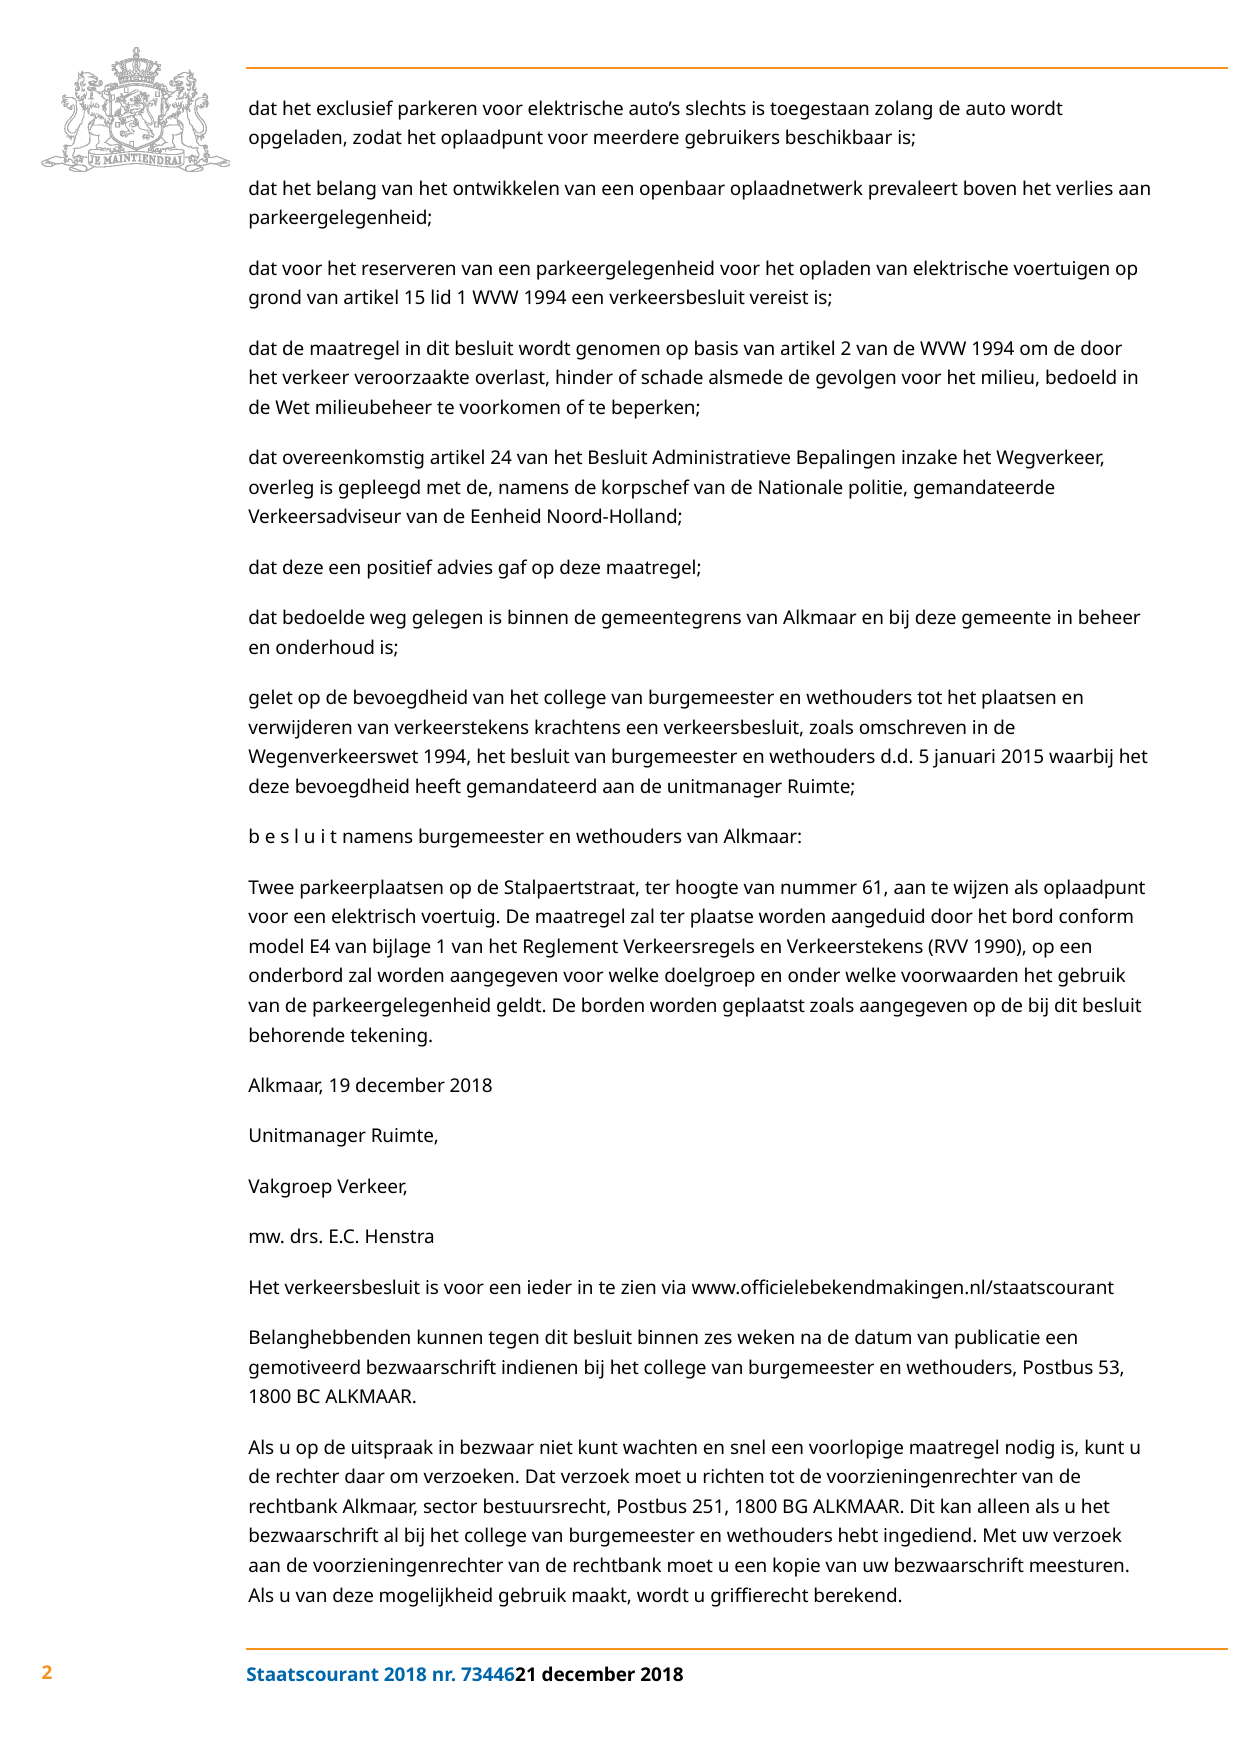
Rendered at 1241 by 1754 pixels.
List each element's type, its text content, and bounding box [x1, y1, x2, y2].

text Alkmaar, 19 december 2018 [248, 1072, 1152, 1098]
text mw. drs. E.C. Henstra [248, 1223, 1152, 1249]
text dat deze een positief advies gaf op deze maatregel; [248, 554, 1152, 580]
picture [41, 47, 231, 172]
text dat voor het reserveren van een parkeergelegenheid voor het opladen van elektrische voertuigen op grond van artikel 15 lid 1 WVW 1994 een verkeersbesluit vereist is; [248, 255, 1152, 310]
text Belanghebbenden kunnen tegen dit besluit binnen zes weken na de datum van publicatie een gemotiveerd bezwaarschrift indienen bij het college van burgemeester en wethouders, Postbus 53, 1800 BC ALKMAAR. [248, 1324, 1152, 1409]
text dat het exclusief parkeren voor elektrische auto’s slechts is toegestaan zolang de auto wordt opgeladen, zodat het oplaadpunt voor meerdere gebruikers beschikbaar is; [248, 95, 1152, 150]
text dat overeenkomstig artikel 24 van het Besluit Administratieve Bepalingen inzake het Wegverkeer, overleg is gepleegd met de, namens de korpschef van de Nationale politie, gemandateerde Verkeersadviseur van de Eenheid Noord-Holland; [248, 444, 1152, 529]
text gelet op de bevoegdheid van het college van burgemeester en wethouders tot het plaatsen en verwijderen van verkeerstekens krachtens een verkeersbesluit, zoals omschreven in de Wegenverkeerswet 1994, het besluit van burgemeester en wethouders d.d. 5 januari 2015 waarbij het deze bevoegdheid heeft gemandateerd aan de unitmanager Ruimte; [248, 684, 1152, 799]
text dat het belang van het ontwikkelen van een openbaar oplaadnetwerk prevaleert boven het verlies aan parkeergelegenheid; [248, 175, 1152, 230]
text dat bedoelde weg gelegen is binnen de gemeentegrens van Alkmaar en bij deze gemeente in beheer en onderhoud is; [248, 604, 1152, 660]
text dat de maatregel in dit besluit wordt genomen op basis van artikel 2 van de WVW 1994 om de door het verkeer veroorzaakte overlast, hinder of schade alsmede de gevolgen voor het milieu, bedoeld in de Wet milieubeheer te voorkomen of te beperken; [248, 335, 1152, 420]
text Twee parkeerplaatsen op de Stalpaertstraat, ter hoogte van nummer 61, aan te wijzen als oplaadpunt voor een elektrisch voertuig. De maatregel zal ter plaatse worden aangeduid door het bord conform model E4 van bijlage 1 van het Reglement Verkeersregels en Verkeerstekens (RVV 1990), op een onderbord zal worden aangegeven voor welke doelgroep en onder welke voorwaarden het gebruik van de parkeergelegenheid geldt. De borden worden geplaatst zoals aangegeven op de bij dit besluit behorende tekening. [248, 874, 1152, 1048]
text Unitmanager Ruimte, [248, 1123, 1152, 1148]
text Het verkeersbesluit is voor een ieder in te zien via www.officielebekendmakingen.nl/staatscourant [248, 1274, 1152, 1300]
text Als u op de uitspraak in bezwaar niet kunt wachten en snel een voorlopige maatregel nodig is, kunt u de rechter daar om verzoeken. Dat verzoek moet u richten tot de voorzieningenrechter van de rechtbank Alkmaar, sector bestuursrecht, Postbus 251, 1800 BG ALKMAAR. Dit kan alleen als u het bezwaarschrift al bij het college van burgemeester en wethouders hebt ingediend. Met uw verzoek aan de voorzieningenrechter van de rechtbank moet u een kopie van uw bezwaarschrift meesturen. Als u van deze mogelijkheid gebruik maakt, wordt u griffierecht berekend. [248, 1434, 1152, 1608]
text Vakgroep Verkeer, [248, 1173, 1152, 1199]
text b e s l u i t namens burgemeester en wethouders van Alkmaar: [248, 823, 1152, 849]
